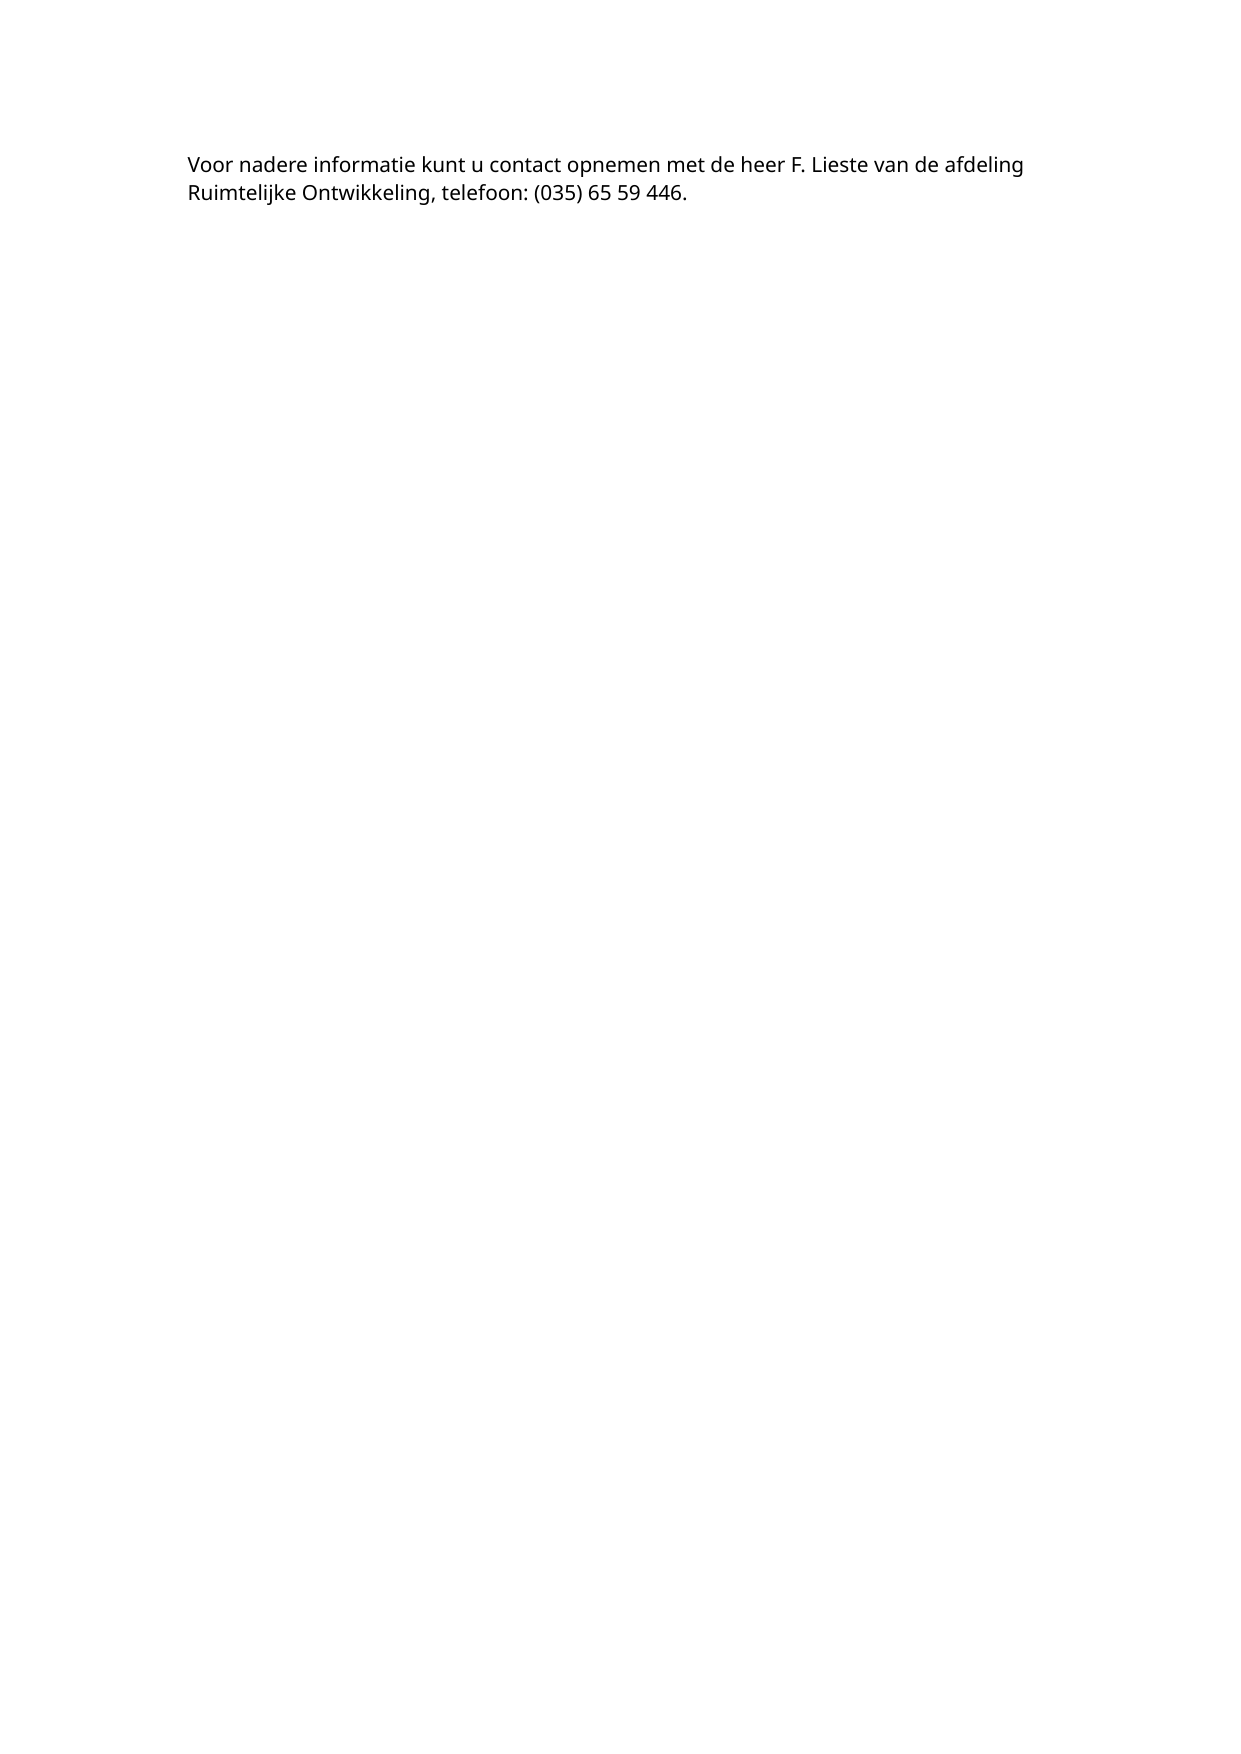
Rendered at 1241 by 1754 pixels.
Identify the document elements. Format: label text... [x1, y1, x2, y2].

text Voor nadere informatie kunt u contact opnemen met de heer F. Lieste van de afdeling Ruimtelijke Ontwikkeling, telefoon: (035) 65 59 446. [187, 150, 1053, 207]
